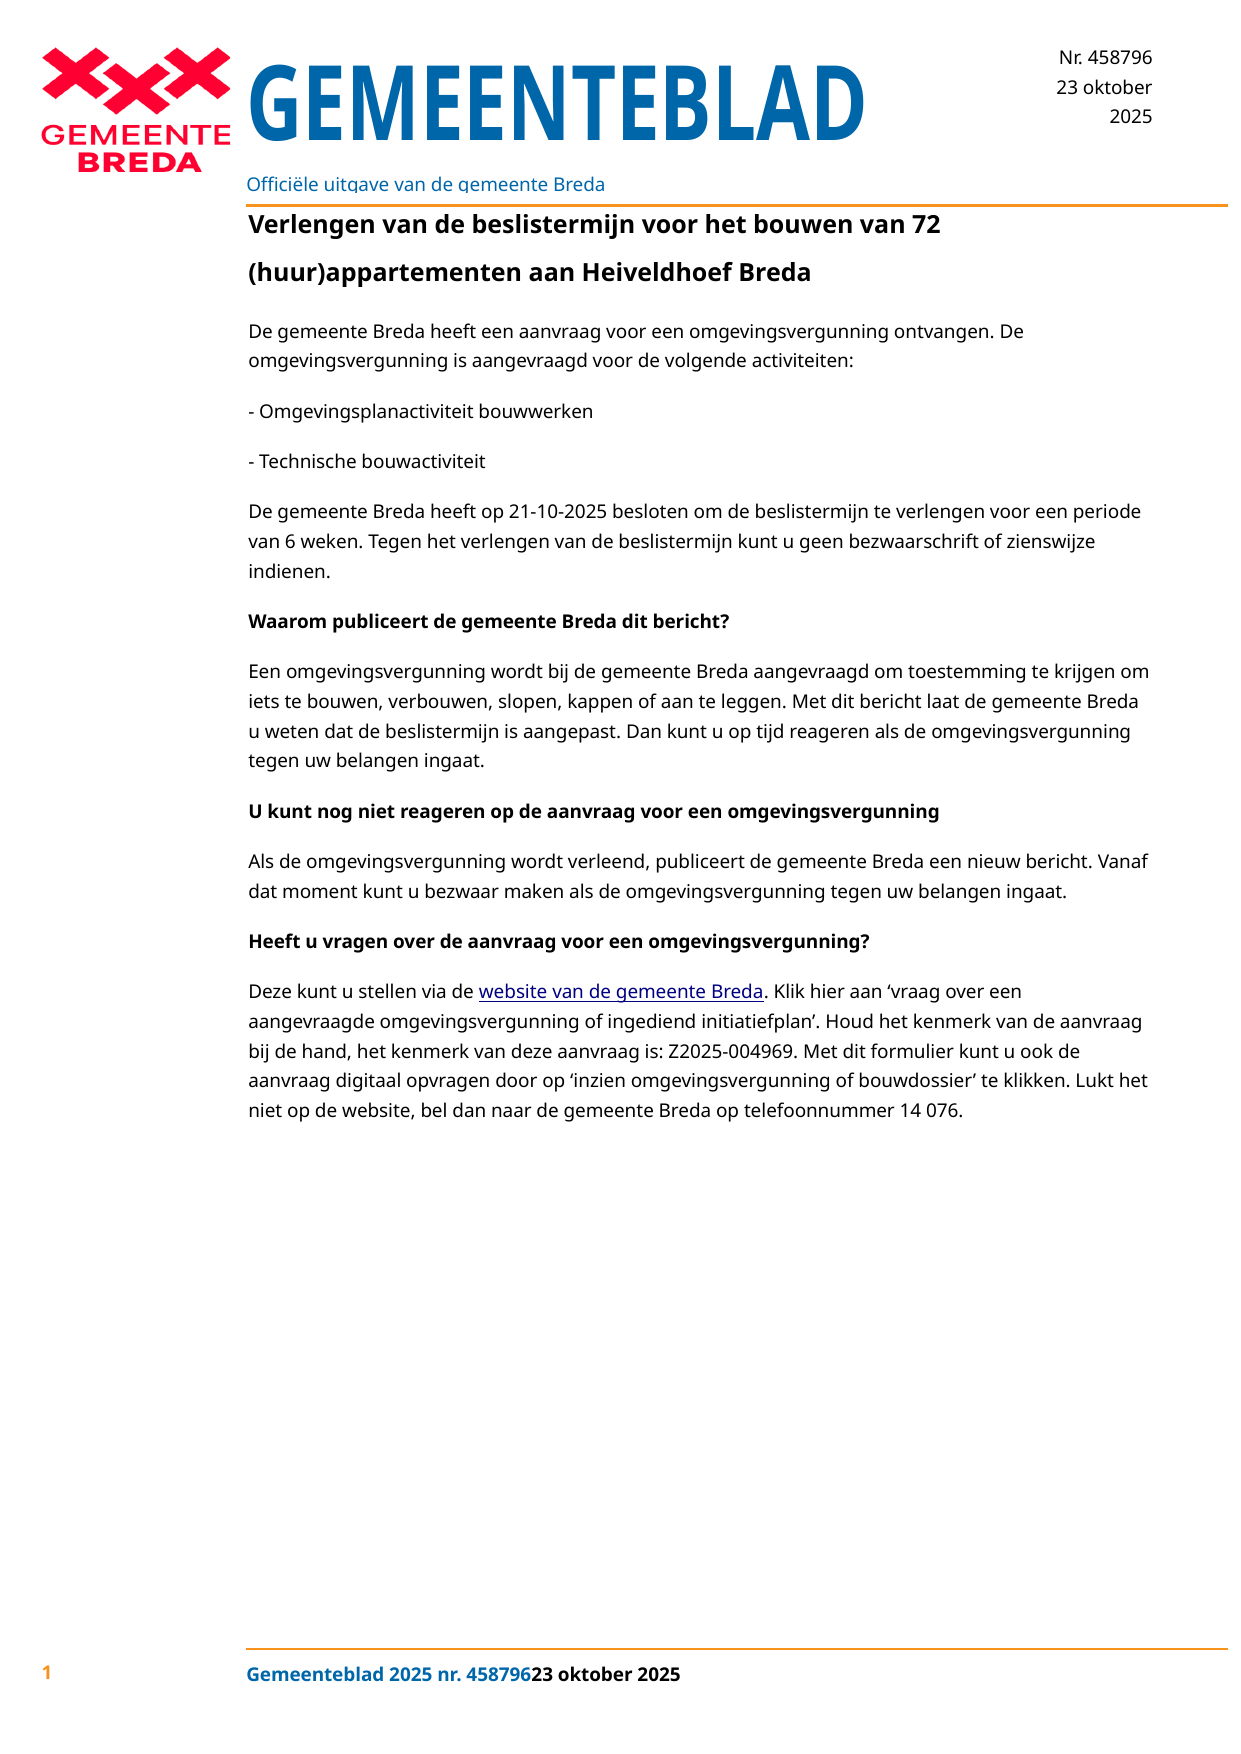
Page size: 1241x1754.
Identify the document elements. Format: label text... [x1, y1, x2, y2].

text U kunt nog niet reageren op de aanvraag voor een omgevingsvergunning [248, 798, 1152, 824]
text - Technische bouwactiviteit [248, 448, 1152, 474]
picture [41, 47, 231, 172]
text Een omgevingsvergunning wordt bij de gemeente Breda aangevraagd om toestemming te krijgen om iets te bouwen, verbouwen, slopen, kappen of aan te leggen. Met dit bericht laat de gemeente Breda u weten dat de beslistermijn is aangepast. Dan kunt u op tijd reageren als de omgevingsvergunning tegen uw belangen ingaat. [248, 659, 1152, 773]
text Verlengen van de beslistermijn voor het bouwen van 72 (huur)appartementen aan Heiveldhoef Breda [248, 207, 1152, 288]
text Deze kunt u stellen via de website van de gemeente Breda. Klik hier aan ‘vraag over een aangevraagde omgevingsvergunning of ingediend initiatiefplan’. Houd het kenmerk van de aanvraag bij de hand, het kenmerk van deze aanvraag is: Z2025-004969. Met dit formulier kunt u ook de aanvraag digitaal opvragen door op ‘inzien omgevingsvergunning of bouwdossier’ te klikken. Lukt het niet op de website, bel dan naar de gemeente Breda op telefoonnummer 14 076. [248, 979, 1152, 1123]
text De gemeente Breda heeft op 21-10-2025 besloten om de beslistermijn te verlengen voor een periode van 6 weken. Tegen het verlengen van de beslistermijn kunt u geen bezwaarschrift of zienswijze indienen. [248, 499, 1152, 584]
text - Omgevingsplanactiviteit bouwwerken [248, 398, 1152, 424]
text Waarom publiceert de gemeente Breda dit bericht? [248, 608, 1152, 634]
text De gemeente Breda heeft een aanvraag voor een omgevingsvergunning ontvangen. De omgevingsvergunning is aangevraagd voor de volgende activiteiten: [248, 318, 1152, 373]
text Heeft u vragen over de aanvraag voor een omgevingsvergunning? [248, 928, 1152, 954]
text Als de omgevingsvergunning wordt verleend, publiceert de gemeente Breda een nieuw bericht. Vanaf dat moment kunt u bezwaar maken als de omgevingsvergunning tegen uw belangen ingaat. [248, 848, 1152, 904]
